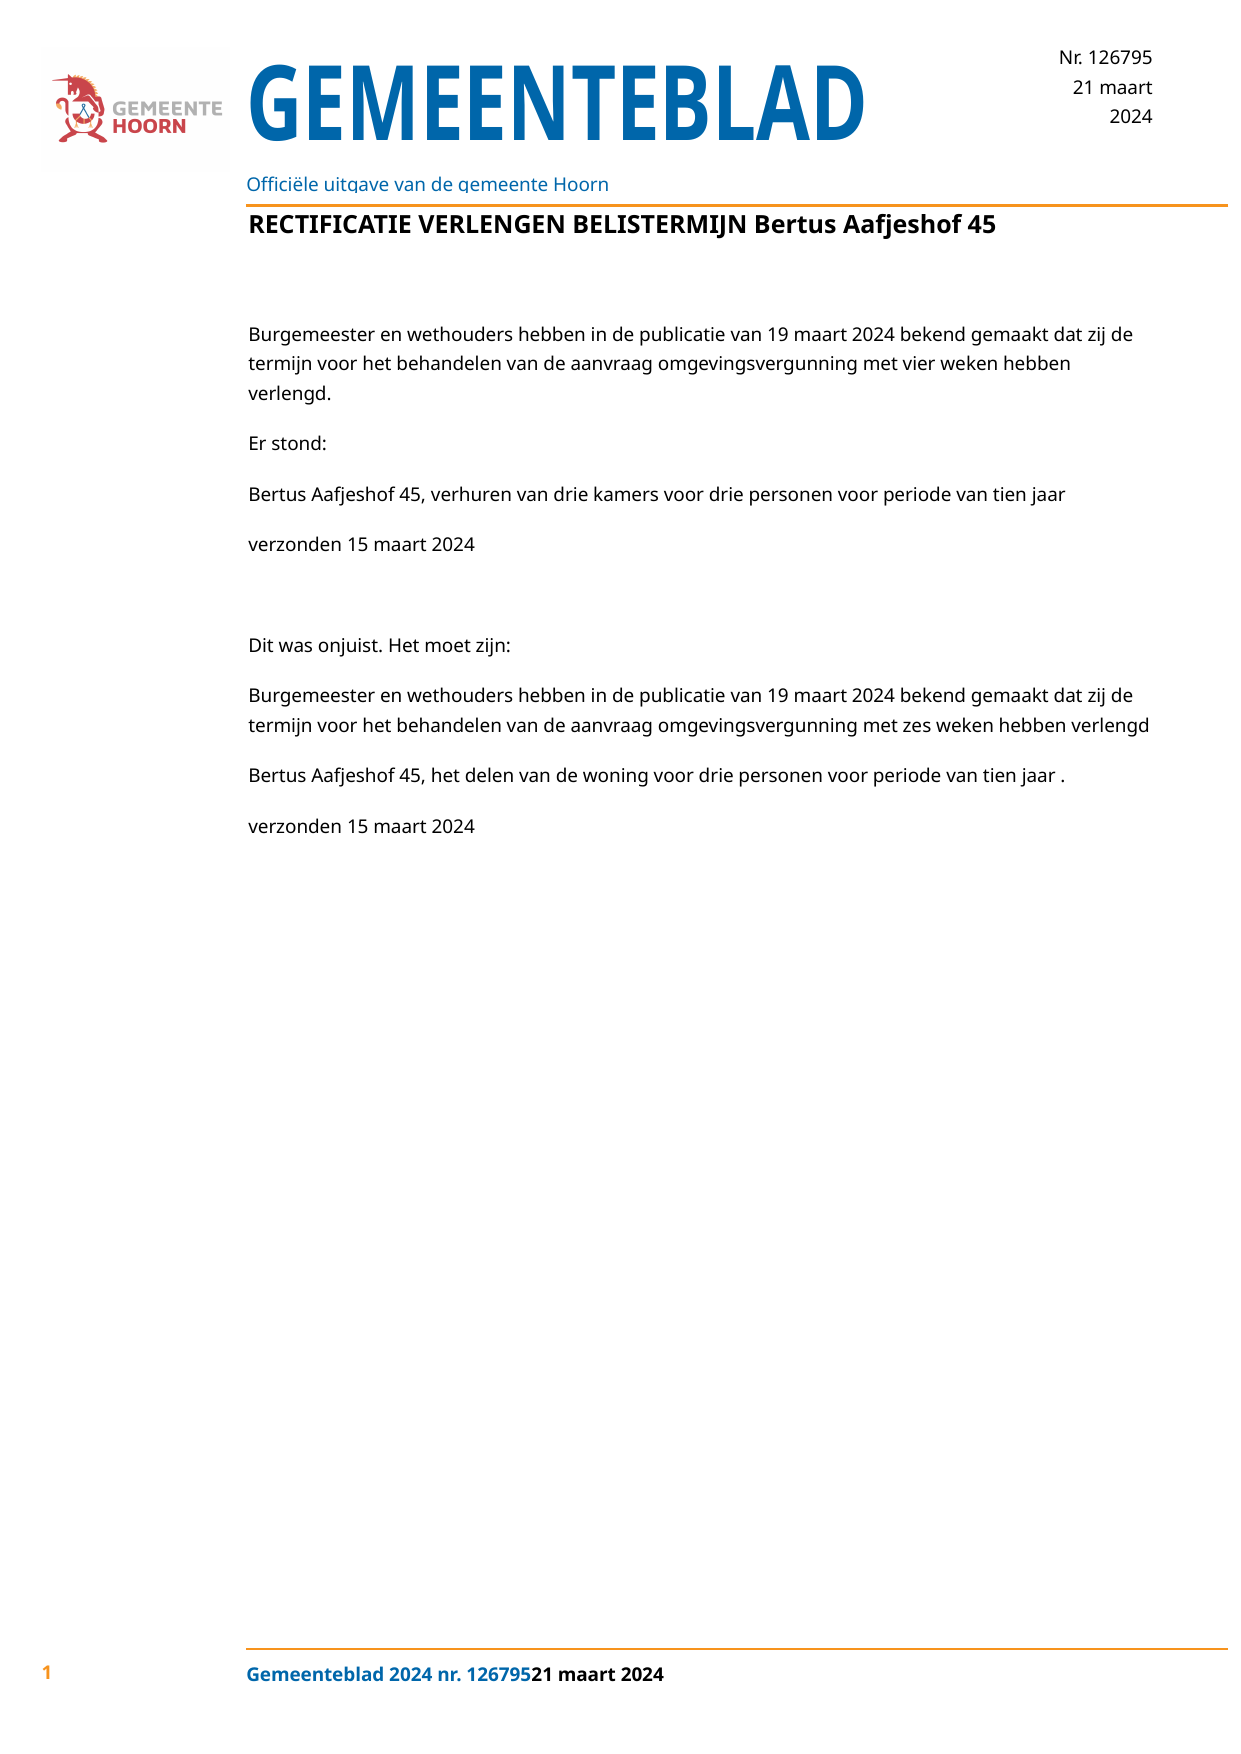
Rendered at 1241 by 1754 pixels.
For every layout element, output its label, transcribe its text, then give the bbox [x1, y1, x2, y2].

text verzonden 15 maart 2024 [248, 813, 1152, 838]
text Bertus Aafjeshof 45, het delen van de woning voor drie personen voor periode van tien jaar . [248, 762, 1152, 788]
text Burgemeester en wethouders hebben in de publicatie van 19 maart 2024 bekend gemaakt dat zij de termijn voor het behandelen van de aanvraag omgevingsvergunning met vier weken hebben verlengd. [248, 321, 1152, 406]
text Burgemeester en wethouders hebben in de publicatie van 19 maart 2024 bekend gemaakt dat zij de termijn voor het behandelen van de aanvraag omgevingsvergunning met zes weken hebben verlengd [248, 682, 1152, 738]
text Dit was onjuist. Het moet zijn: [248, 632, 1152, 658]
text RECTIFICATIE VERLENGEN BELISTERMIJN Bertus Aafjeshof 45 [248, 207, 1152, 241]
text Bertus Aafjeshof 45, verhuren van drie kamers voor drie personen voor periode van tien jaar [248, 481, 1152, 506]
picture [41, 47, 231, 172]
text Er stond: [248, 430, 1152, 456]
text verzonden 15 maart 2024 [248, 531, 1152, 557]
